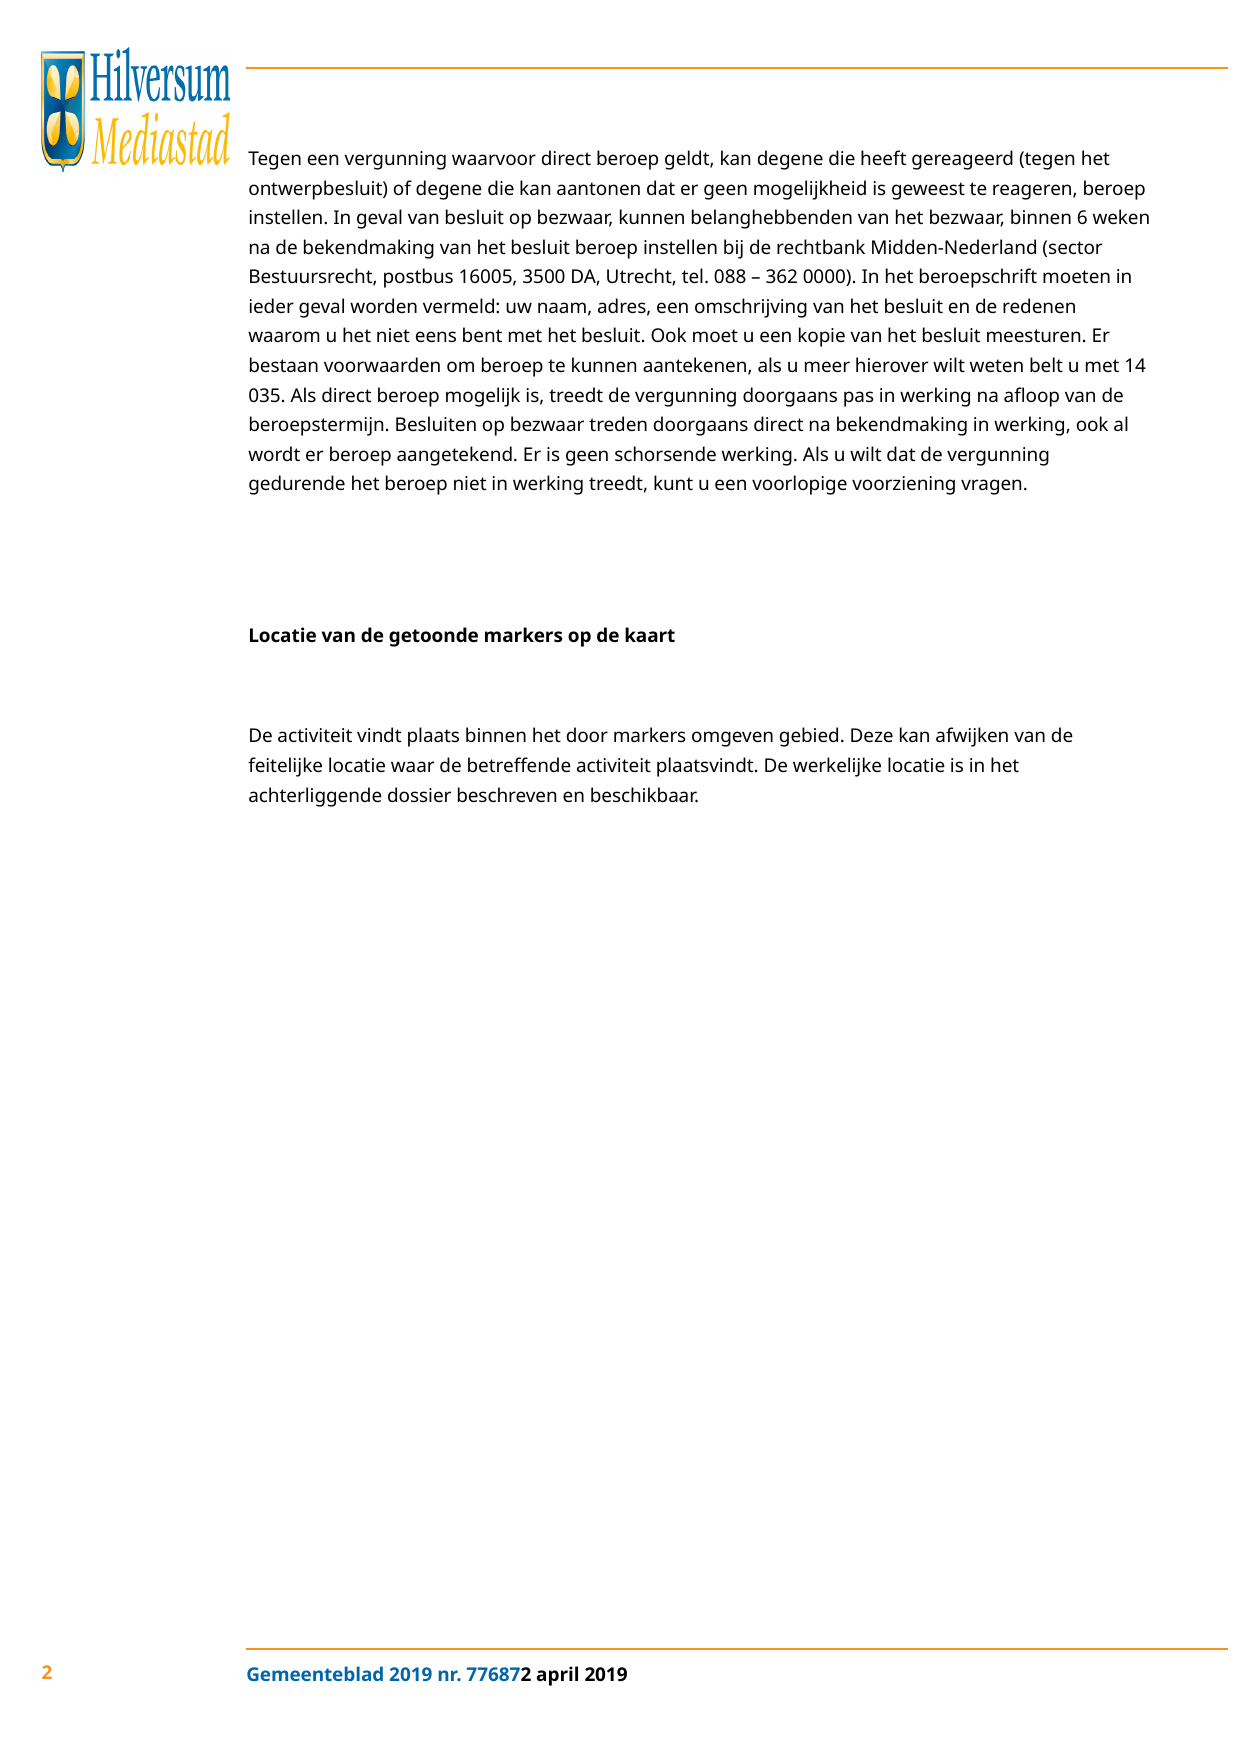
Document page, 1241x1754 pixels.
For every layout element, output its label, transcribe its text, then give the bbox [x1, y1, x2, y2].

text Locatie van de getoonde markers op de kaart [248, 622, 1152, 648]
text De activiteit vindt plaats binnen het door markers omgeven gebied. Deze kan afwijken van de feitelijke locatie waar de betreffende activiteit plaatsvindt. De werkelijke locatie is in het achterliggende dossier beschreven en beschikbaar. [248, 723, 1152, 808]
picture [41, 47, 231, 172]
text Tegen een vergunning waarvoor direct beroep geldt, kan degene die heeft gereageerd (tegen het ontwerpbesluit) of degene die kan aantonen dat er geen mogelijkheid is geweest te reageren, beroep instellen. In geval van besluit op bezwaar, kunnen belanghebbenden van het bezwaar, binnen 6 weken na de bekendmaking van het besluit beroep instellen bij de rechtbank Midden-Nederland (sector Bestuursrecht, postbus 16005, 3500 DA, Utrecht, tel. 088 – 362 0000). In het beroepschrift moeten in ieder geval worden vermeld: uw naam, adres, een omschrijving van het besluit en de redenen waarom u het niet eens bent met het besluit. Ook moet u een kopie van het besluit meesturen. Er bestaan voorwaarden om beroep te kunnen aantekenen, als u meer hierover wilt weten belt u met 14 035. Als direct beroep mogelijk is, treedt de vergunning doorgaans pas in werking na afloop van de beroepstermijn. Besluiten op bezwaar treden doorgaans direct na bekendmaking in werking, ook al wordt er beroep aangetekend. Er is geen schorsende werking. Als u wilt dat de vergunning gedurende het beroep niet in werking treedt, kunt u een voorlopige voorziening vragen. [248, 145, 1152, 496]
